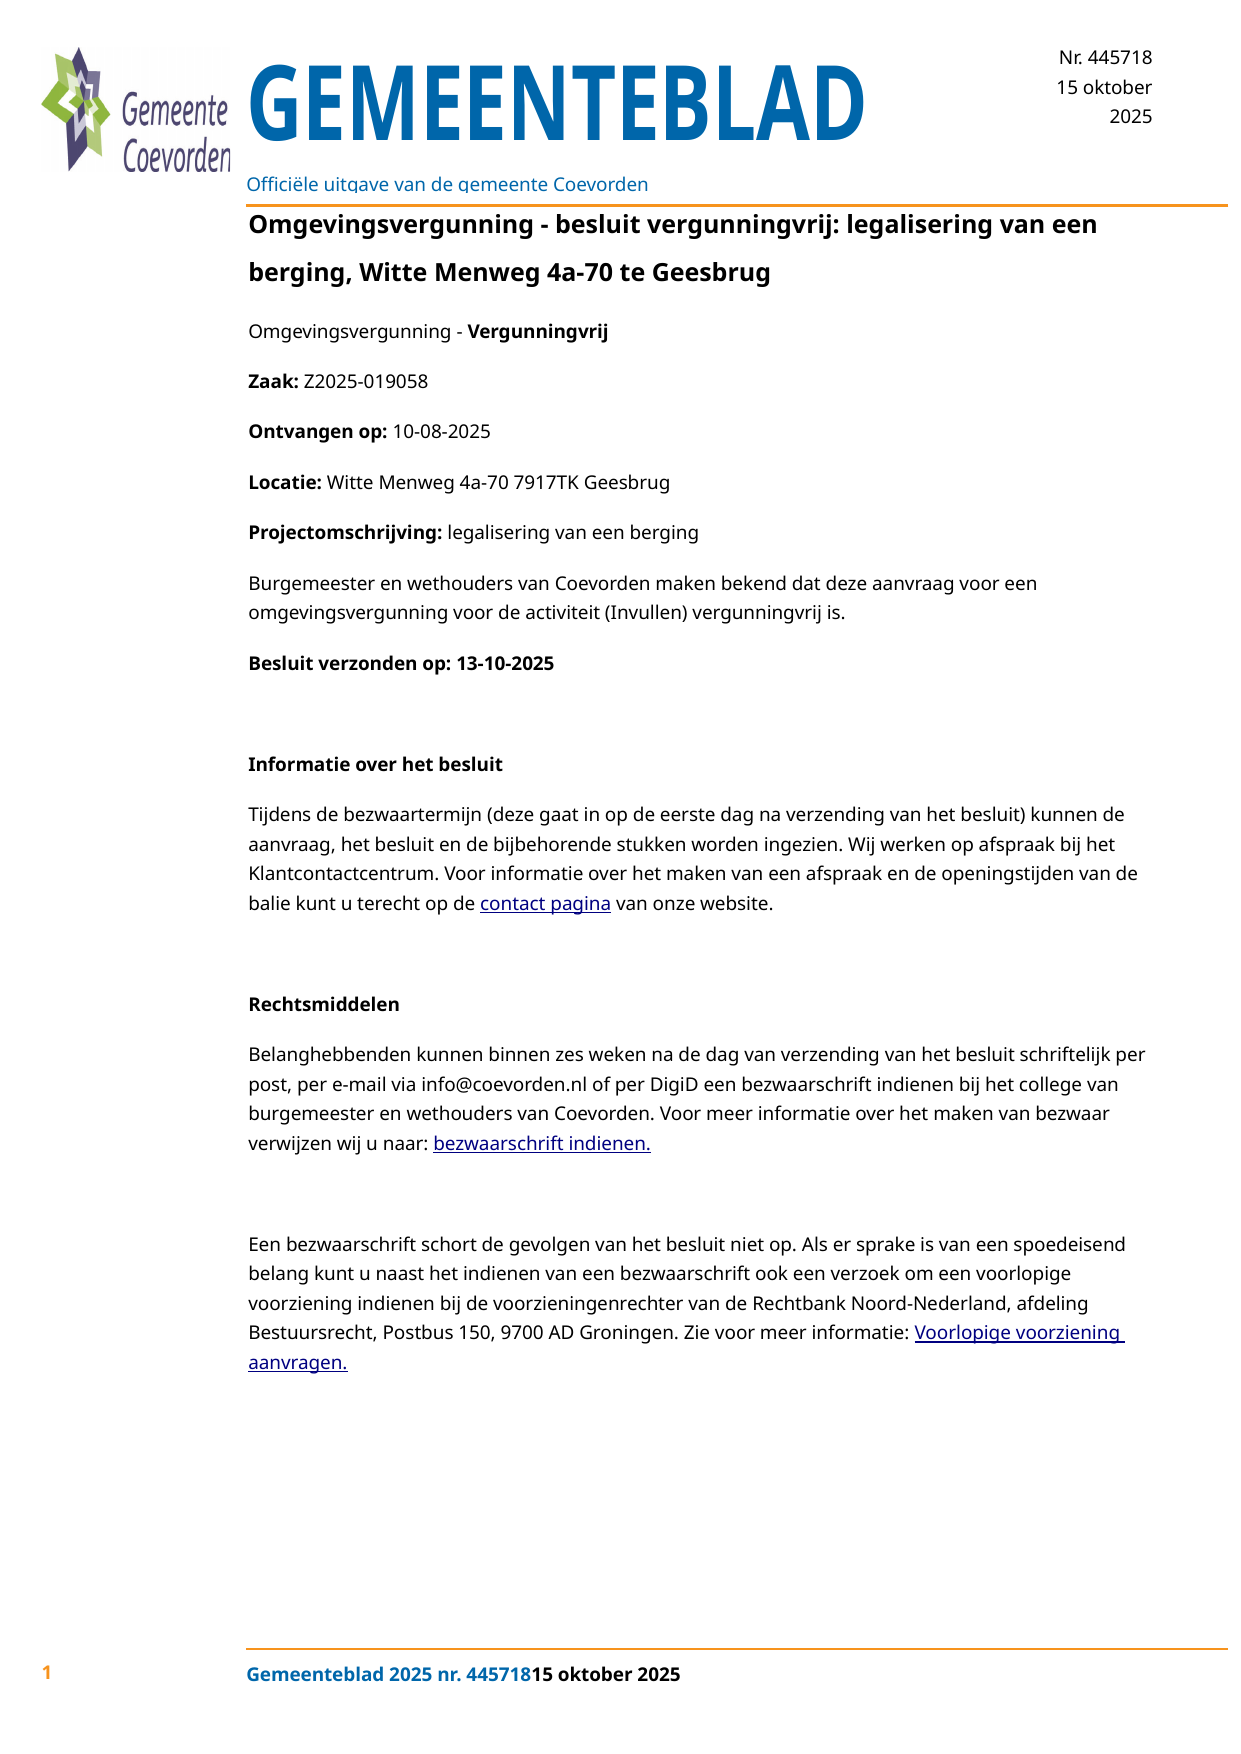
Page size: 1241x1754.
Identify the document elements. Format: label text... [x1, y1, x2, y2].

text Burgemeester en wethouders van Coevorden maken bekend dat deze aanvraag voor een omgevingsvergunning voor de activiteit (Invullen) vergunningvrij is. [248, 570, 1152, 625]
text Ontvangen op: 10-08-2025 [248, 419, 1152, 444]
text Omgevingsvergunning - Vergunningvrij [248, 318, 1152, 344]
text Besluit verzonden op: 13-10-2025 [248, 650, 1152, 676]
text Een bezwaarschrift schort de gevolgen van het besluit niet op. Als er sprake is van een spoedeisend belang kunt u naast het indienen van een bezwaarschrift ook een verzoek om een voorlopige voorziening indienen bij de voorzieningenrechter van de Rechtbank Noord-Nederland, afdeling Bestuursrecht, Postbus 150, 9700 AD Groningen. Zie voor meer informatie: Voorlopige voorziening aanvragen. [248, 1231, 1152, 1375]
text Projectomschrijving: legalisering van een berging [248, 519, 1152, 545]
text Informatie over het besluit [248, 751, 1152, 777]
text Tijdens de bezwaartermijn (deze gaat in op de eerste dag na verzending van het besluit) kunnen de aanvraag, het besluit en de bijbehorende stukken worden ingezien. Wij werken op afspraak bij het Klantcontactcentrum. Voor informatie over het maken van een afspraak en de openingstijden van de balie kunt u terecht op de contact pagina van onze website. [248, 801, 1152, 916]
picture [41, 47, 231, 172]
text Belanghebbenden kunnen binnen zes weken na de dag van verzending van het besluit schriftelijk per post, per e-mail via info@coevorden.nl of per DigiD een bezwaarschrift indienen bij het college van burgemeester en wethouders van Coevorden. Voor meer informatie over het maken van bezwaar verwijzen wij u naar: bezwaarschrift indienen. [248, 1041, 1152, 1156]
text Omgevingsvergunning - besluit vergunningvrij: legalisering van een berging, Witte Menweg 4a-70 te Geesbrug [248, 207, 1152, 288]
text Zaak: Z2025-019058 [248, 368, 1152, 394]
text Locatie: Witte Menweg 4a-70 7917TK Geesbrug [248, 469, 1152, 495]
text Rechtsmiddelen [248, 991, 1152, 1017]
